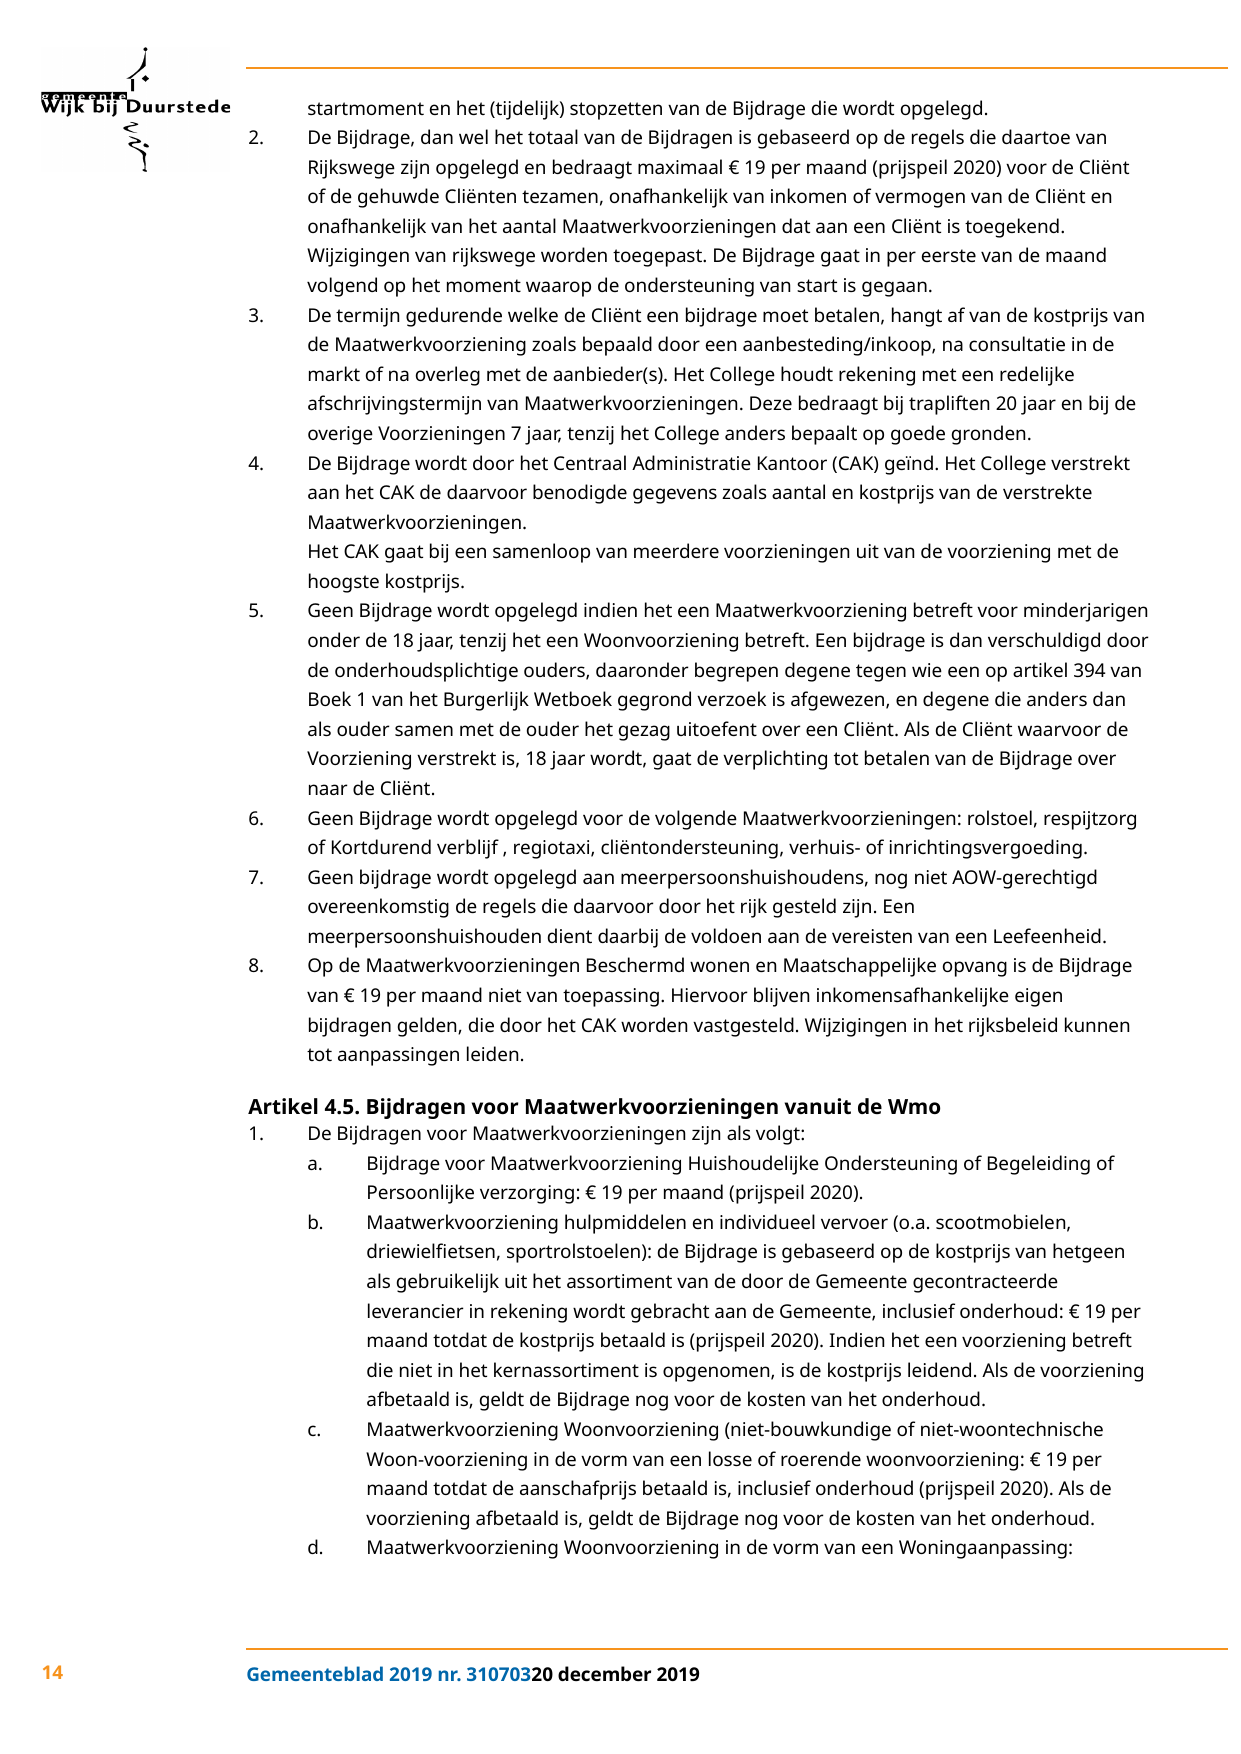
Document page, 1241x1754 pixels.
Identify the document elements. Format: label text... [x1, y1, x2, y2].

list Maatwerkvoorziening hulpmiddelen en individueel vervoer (o.a. scootmobielen, driewielfietsen, sportrolstoelen): de Bijdrage is gebaseerd op de kostprijs van hetgeen als gebruikelijk uit het assortiment van de door de Gemeente gecontracteerde leverancier in rekening wordt gebracht aan de Gemeente, inclusief onderhoud: € 19 per maand totdat de kostprijs betaald is (prijspeil 2020). Indien het een voorziening betreft die niet in het kernassortiment is opgenomen, is de kostprijs leidend. Als de voorziening afbetaald is, geldt de Bijdrage nog voor de kosten van het onderhoud. [307, 1209, 1152, 1412]
list startmoment en het (tijdelijk) stopzetten van de Bijdrage die wordt opgelegd. [248, 95, 1152, 121]
text Artikel 4.5. Bijdragen voor Maatwerkvoorzieningen vanuit de Wmo [248, 1092, 1152, 1120]
list Op de Maatwerkvoorzieningen Beschermd wonen en Maatschappelijke opvang is de Bijdrage van € 19 per maand niet van toepassing. Hiervoor blijven inkomensafhankelijke eigen bijdragen gelden, die door het CAK worden vastgesteld. Wijzigingen in het rijksbeleid kunnen tot aanpassingen leiden. [248, 953, 1152, 1067]
list Maatwerkvoorziening Woonvoorziening in de vorm van een Woningaanpassing: [307, 1534, 1152, 1560]
list Bijdrage voor Maatwerkvoorziening Huishoudelijke Ondersteuning of Begeleiding of Persoonlijke verzorging: € 19 per maand (prijspeil 2020). [307, 1150, 1152, 1205]
picture [41, 47, 231, 172]
list Geen bijdrage wordt opgelegd aan meerpersoonshuishoudens, nog niet AOW-gerechtigd overeenkomstig de regels die daarvoor door het rijk gesteld zijn. Een meerpersoonshuishouden dient daarbij de voldoen aan de vereisten van een Leefeenheid. [248, 864, 1152, 949]
list Maatwerkvoorziening Woonvoorziening (niet-bouwkundige of niet-woontechnische Woon-voorziening in de vorm van een losse of roerende woonvoorziening: € 19 per maand totdat de aanschafprijs betaald is, inclusief onderhoud (prijspeil 2020). Als de voorziening afbetaald is, geldt de Bijdrage nog voor de kosten van het onderhoud. [307, 1416, 1152, 1531]
list Het CAK gaat bij een samenloop van meerdere voorzieningen uit van de voorziening met de hoogste kostprijs. [248, 538, 1152, 594]
list De Bijdrage, dan wel het totaal van de Bijdragen is gebaseerd op de regels die daartoe van Rijkswege zijn opgelegd en bedraagt maximaal € 19 per maand (prijspeil 2020) voor de Cliënt of de gehuwde Cliënten tezamen, onafhankelijk van inkomen of vermogen van de Cliënt en onafhankelijk van het aantal Maatwerkvoorzieningen dat aan een Cliënt is toegekend. Wijzigingen van rijkswege worden toegepast. De Bijdrage gaat in per eerste van de maand volgend op het moment waarop de ondersteuning van start is gegaan. [248, 124, 1152, 298]
list De Bijdrage wordt door het Centraal Administratie Kantoor (CAK) geïnd. Het College verstrekt aan het CAK de daarvoor benodigde gegevens zoals aantal en kostprijs van de verstrekte Maatwerkvoorzieningen. [248, 450, 1152, 535]
list Geen Bijdrage wordt opgelegd indien het een Maatwerkvoorziening betreft voor minderjarigen onder de 18 jaar, tenzij het een Woonvoorziening betreft. Een bijdrage is dan verschuldigd door de onderhoudsplichtige ouders, daaronder begrepen degene tegen wie een op artikel 394 van Boek 1 van het Burgerlijk Wetboek gegrond verzoek is afgewezen, en degene die anders dan als ouder samen met de ouder het gezag uitoefent over een Cliënt. Als de Cliënt waarvoor de Voorziening verstrekt is, 18 jaar wordt, gaat de verplichting tot betalen van de Bijdrage over naar de Cliënt. [248, 598, 1152, 801]
list De Bijdragen voor Maatwerkvoorzieningen zijn als volgt: [248, 1120, 1152, 1146]
list De termijn gedurende welke de Cliënt een bijdrage moet betalen, hangt af van de kostprijs van de Maatwerkvoorziening zoals bepaald door een aanbesteding/inkoop, na consultatie in de markt of na overleg met de aanbieder(s). Het College houdt rekening met een redelijke afschrijvingstermijn van Maatwerkvoorzieningen. Deze bedraagt bij trapliften 20 jaar en bij de overige Voorzieningen 7 jaar, tenzij het College anders bepaalt op goede gronden. [248, 302, 1152, 446]
list Geen Bijdrage wordt opgelegd voor de volgende Maatwerkvoorzieningen: rolstoel, respijtzorg of Kortdurend verblijf , regiotaxi, cliëntondersteuning, verhuis- of inrichtingsvergoeding. [248, 805, 1152, 860]
